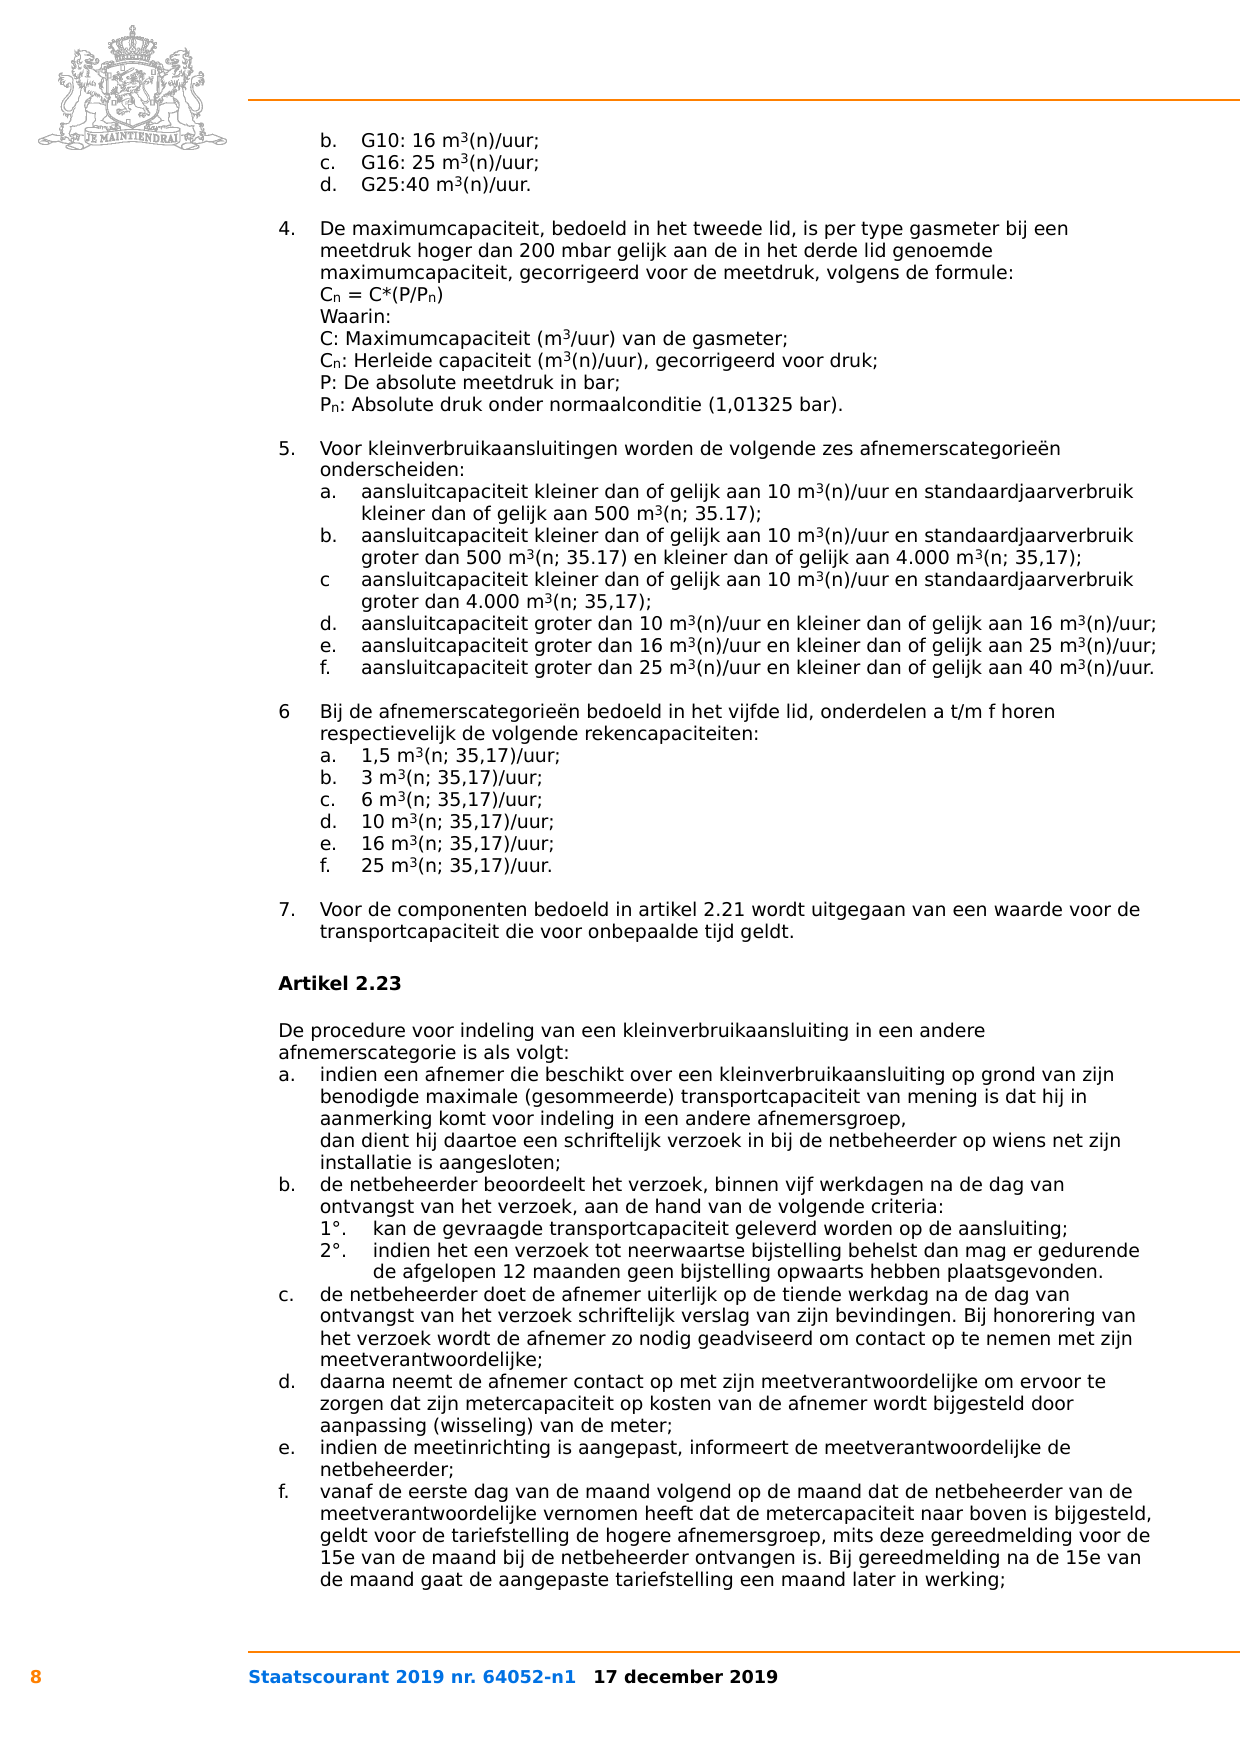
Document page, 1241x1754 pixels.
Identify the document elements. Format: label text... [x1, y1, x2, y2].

text e. indien de meetinrichting is aangepast, informeert de meetverantwoordelijke de netbeheerder; [278, 1437, 1163, 1481]
text a. indien een afnemer die beschikt over een kleinverbruikaansluiting op grond van zijn benodigde maximale (gesommeerde) transportcapaciteit van mening is dat hij in aanmerking komt voor indeling in een andere afnemersgroep, [278, 1064, 1163, 1129]
text 4. De maximumcapaciteit, bedoeld in het tweede lid, is per type gasmeter bij een meetdruk hoger dan 200 mbar gelijk aan de in het derde lid genoemde maximumcapaciteit, gecorrigeerd voor de meetdruk, volgens de formule: [278, 218, 1163, 284]
text 6 Bij de afnemerscategorieën bedoeld in het vijfde lid, onderdelen a t/m f horen respectievelijk de volgende rekencapaciteiten: [278, 701, 1163, 745]
text dan dient hij daartoe een schriftelijk verzoek in bij de netbeheerder op wiens net zijn installatie is aangesloten; [319, 1129, 1163, 1173]
text c. G16: 25 m3(n)/uur; [319, 152, 1163, 174]
text C: Maximumcapaciteit (m3/uur) van de gasmeter; [319, 328, 1163, 349]
text P: De absolute meetdruk in bar; [319, 372, 1163, 393]
text Pn: Absolute druk onder normaalconditie (1,01325 bar). [319, 393, 1163, 416]
text c. de netbeheerder doet de afnemer uiterlijk op de tiende werkdag na de dag van ontvangst van het verzoek schriftelijk verslag van zijn bevindingen. Bij honorering van het verzoek wordt de afnemer zo nodig geadviseerd om contact op te nemen met zijn meetverantwoordelijke; [278, 1283, 1163, 1371]
text f. vanaf de eerste dag van de maand volgend op de maand dat de netbeheerder van de meetverantwoordelijke vernomen heeft dat de metercapaciteit naar boven is bijgesteld, geldt voor de tariefstelling de hogere afnemersgroep, mits deze gereedmelding voor de 15e van de maand bij de netbeheerder ontvangen is. Bij gereedmelding na de 15e van de maand gaat de aangepaste tariefstelling een maand later in werking; [278, 1481, 1163, 1591]
text d. aansluitcapaciteit groter dan 10 m3(n)/uur en kleiner dan of gelijk aan 16 m3(n)/uur; [319, 613, 1163, 635]
text 5. Voor kleinverbruikaansluitingen worden de volgende zes afnemerscategorieën onderscheiden: [278, 437, 1163, 481]
text c. 6 m3(n; 35,17)/uur; [319, 789, 1163, 811]
text e. 16 m3(n; 35,17)/uur; [319, 833, 1163, 855]
text d. 10 m3(n; 35,17)/uur; [319, 811, 1163, 833]
text d. G25:40 m3(n)/uur. [319, 174, 1163, 196]
text a. 1,5 m3(n; 35,17)/uur; [319, 745, 1163, 767]
text a. aansluitcapaciteit kleiner dan of gelijk aan 10 m3(n)/uur en standaardjaarverbruik kleiner dan of gelijk aan 500 m3(n; 35.17); [319, 481, 1163, 525]
text b. de netbeheerder beoordeelt het verzoek, binnen vijf werkdagen na de dag van ontvangst van het verzoek, aan de hand van de volgende criteria: [278, 1173, 1163, 1217]
picture [38, 25, 227, 150]
text e. aansluitcapaciteit groter dan 16 m3(n)/uur en kleiner dan of gelijk aan 25 m3(n)/uur; [319, 635, 1163, 657]
text 1°. kan de gevraagde transportcapaciteit geleverd worden op de aansluiting; [319, 1217, 1163, 1239]
text b. 3 m3(n; 35,17)/uur; [319, 767, 1163, 789]
text b. G10: 16 m3(n)/uur; [319, 130, 1163, 152]
text f. aansluitcapaciteit groter dan 25 m3(n)/uur en kleiner dan of gelijk aan 40 m3(n)/uur. [319, 657, 1163, 679]
text De procedure voor indeling van een kleinverbruikaansluiting in een andere afnemerscategorie is als volgt: [278, 1020, 1163, 1064]
text Cn: Herleide capaciteit (m3(n)/uur), gecorrigeerd voor druk; [319, 349, 1163, 372]
text 7. Voor de componenten bedoeld in artikel 2.21 wordt uitgegaan van een waarde voor de transportcapaciteit die voor onbepaalde tijd geldt. [278, 899, 1163, 943]
text f. 25 m3(n; 35,17)/uur. [319, 855, 1163, 877]
text b. aansluitcapaciteit kleiner dan of gelijk aan 10 m3(n)/uur en standaardjaarverbruik groter dan 500 m3(n; 35.17) en kleiner dan of gelijk aan 4.000 m3(n; 35,17); [319, 525, 1163, 569]
text c aansluitcapaciteit kleiner dan of gelijk aan 10 m3(n)/uur en standaardjaarverbruik groter dan 4.000 m3(n; 35,17); [319, 569, 1163, 613]
text Waarin: [319, 306, 1163, 328]
text Cn = C*(P/Pn) [319, 284, 1163, 306]
subtitle Artikel 2.23 [278, 973, 1163, 995]
text d. daarna neemt de afnemer contact op met zijn meetverantwoordelijke om ervoor te zorgen dat zijn metercapaciteit op kosten van de afnemer wordt bijgesteld door aanpassing (wisseling) van de meter; [278, 1371, 1163, 1437]
text 2°. indien het een verzoek tot neerwaartse bijstelling behelst dan mag er gedurende de afgelopen 12 maanden geen bijstelling opwaarts hebben plaatsgevonden. [319, 1239, 1163, 1283]
